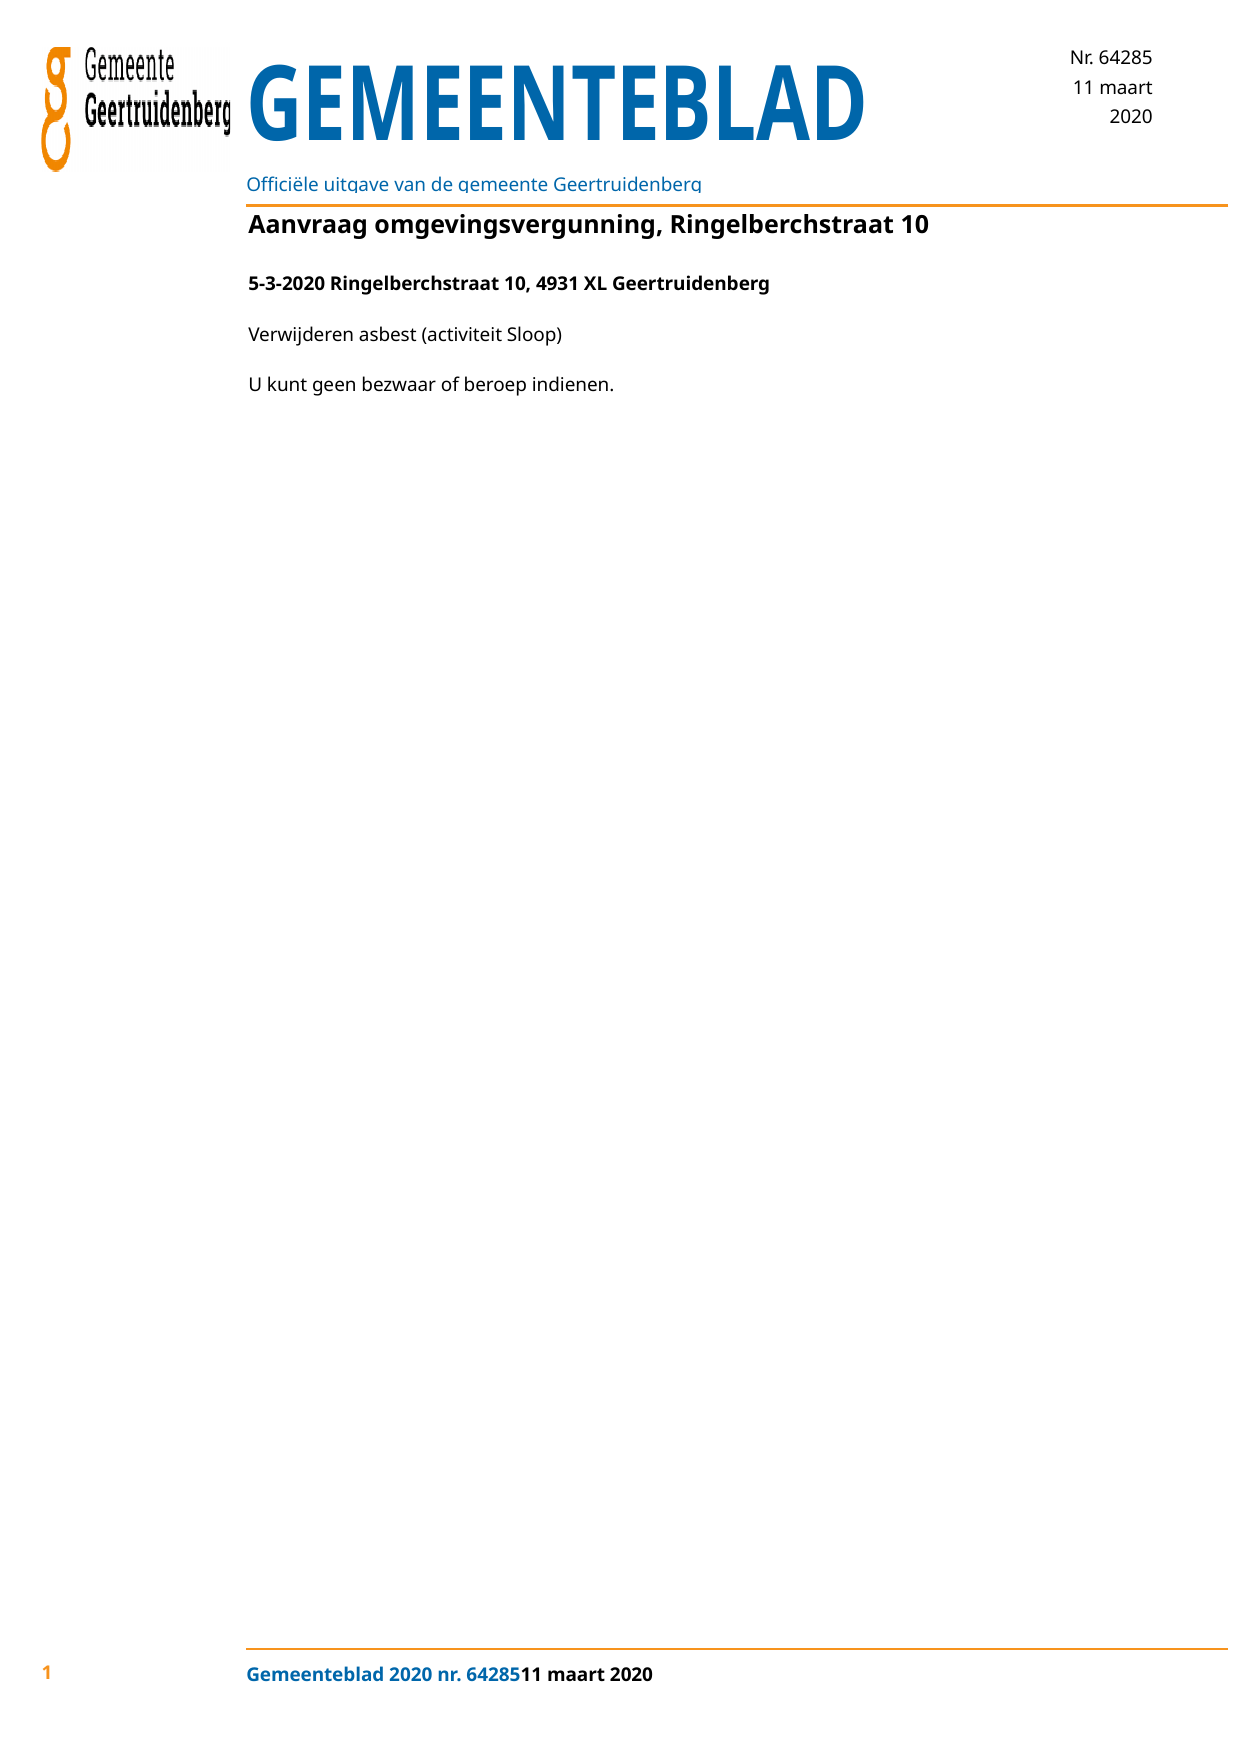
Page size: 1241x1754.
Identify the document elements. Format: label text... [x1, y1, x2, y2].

text U kunt geen bezwaar of beroep indienen. [248, 371, 1152, 397]
text 5-3-2020 Ringelberchstraat 10, 4931 XL Geertruidenberg [248, 270, 1152, 296]
picture [41, 47, 231, 172]
text Verwijderen asbest (activiteit Sloop) [248, 321, 1152, 346]
text Aanvraag omgevingsvergunning, Ringelberchstraat 10 [248, 207, 1152, 241]
